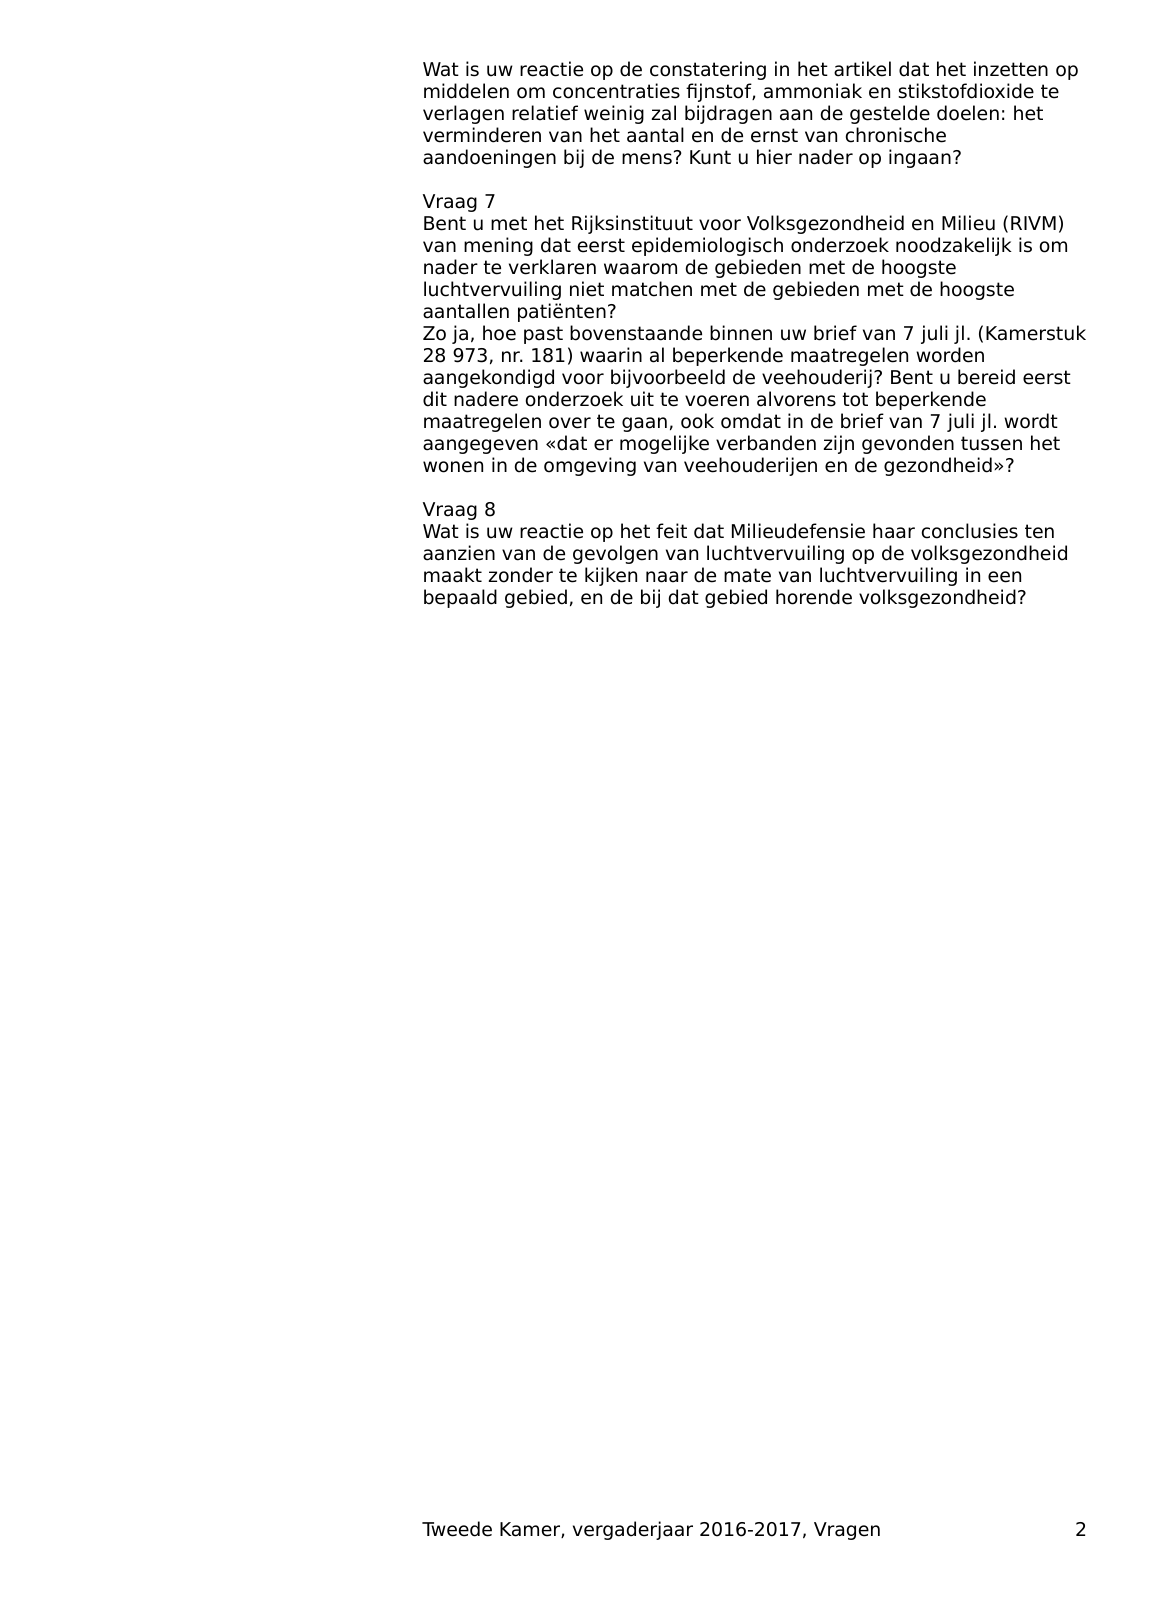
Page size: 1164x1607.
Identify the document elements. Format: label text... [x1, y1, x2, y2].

text Vraag 8 [422, 499, 1087, 521]
text Wat is uw reactie op het feit dat Milieudefensie haar conclusies ten aanzien van de gevolgen van luchtvervuiling op de volksgezondheid maakt zonder te kijken naar de mate van luchtvervuiling in een bepaald gebied, en de bij dat gebied horende volksgezondheid? [422, 521, 1087, 609]
text Zo ja, hoe past bovenstaande binnen uw brief van 7 juli jl. (Kamerstuk 28 973, nr. 181) waarin al beperkende maatregelen worden aangekondigd voor bijvoorbeeld de veehouderij? Bent u bereid eerst dit nadere onderzoek uit te voeren alvorens tot beperkende maatregelen over te gaan, ook omdat in de brief van 7 juli jl. wordt aangegeven «dat er mogelijke verbanden zijn gevonden tussen het wonen in de omgeving van veehouderijen en de gezondheid»? [422, 323, 1087, 477]
text Wat is uw reactie op de constatering in het artikel dat het inzetten op middelen om concentraties fijnstof, ammoniak en stikstofdioxide te verlagen relatief weinig zal bijdragen aan de gestelde doelen: het verminderen van het aantal en de ernst van chronische aandoeningen bij de mens? Kunt u hier nader op ingaan? [422, 59, 1087, 169]
text Vraag 7 [422, 191, 1087, 213]
text Bent u met het Rijksinstituut voor Volksgezondheid en Milieu (RIVM) van mening dat eerst epidemiologisch onderzoek noodzakelijk is om nader te verklaren waarom de gebieden met de hoogste luchtvervuiling niet matchen met de gebieden met de hoogste aantallen patiënten? [422, 213, 1087, 323]
